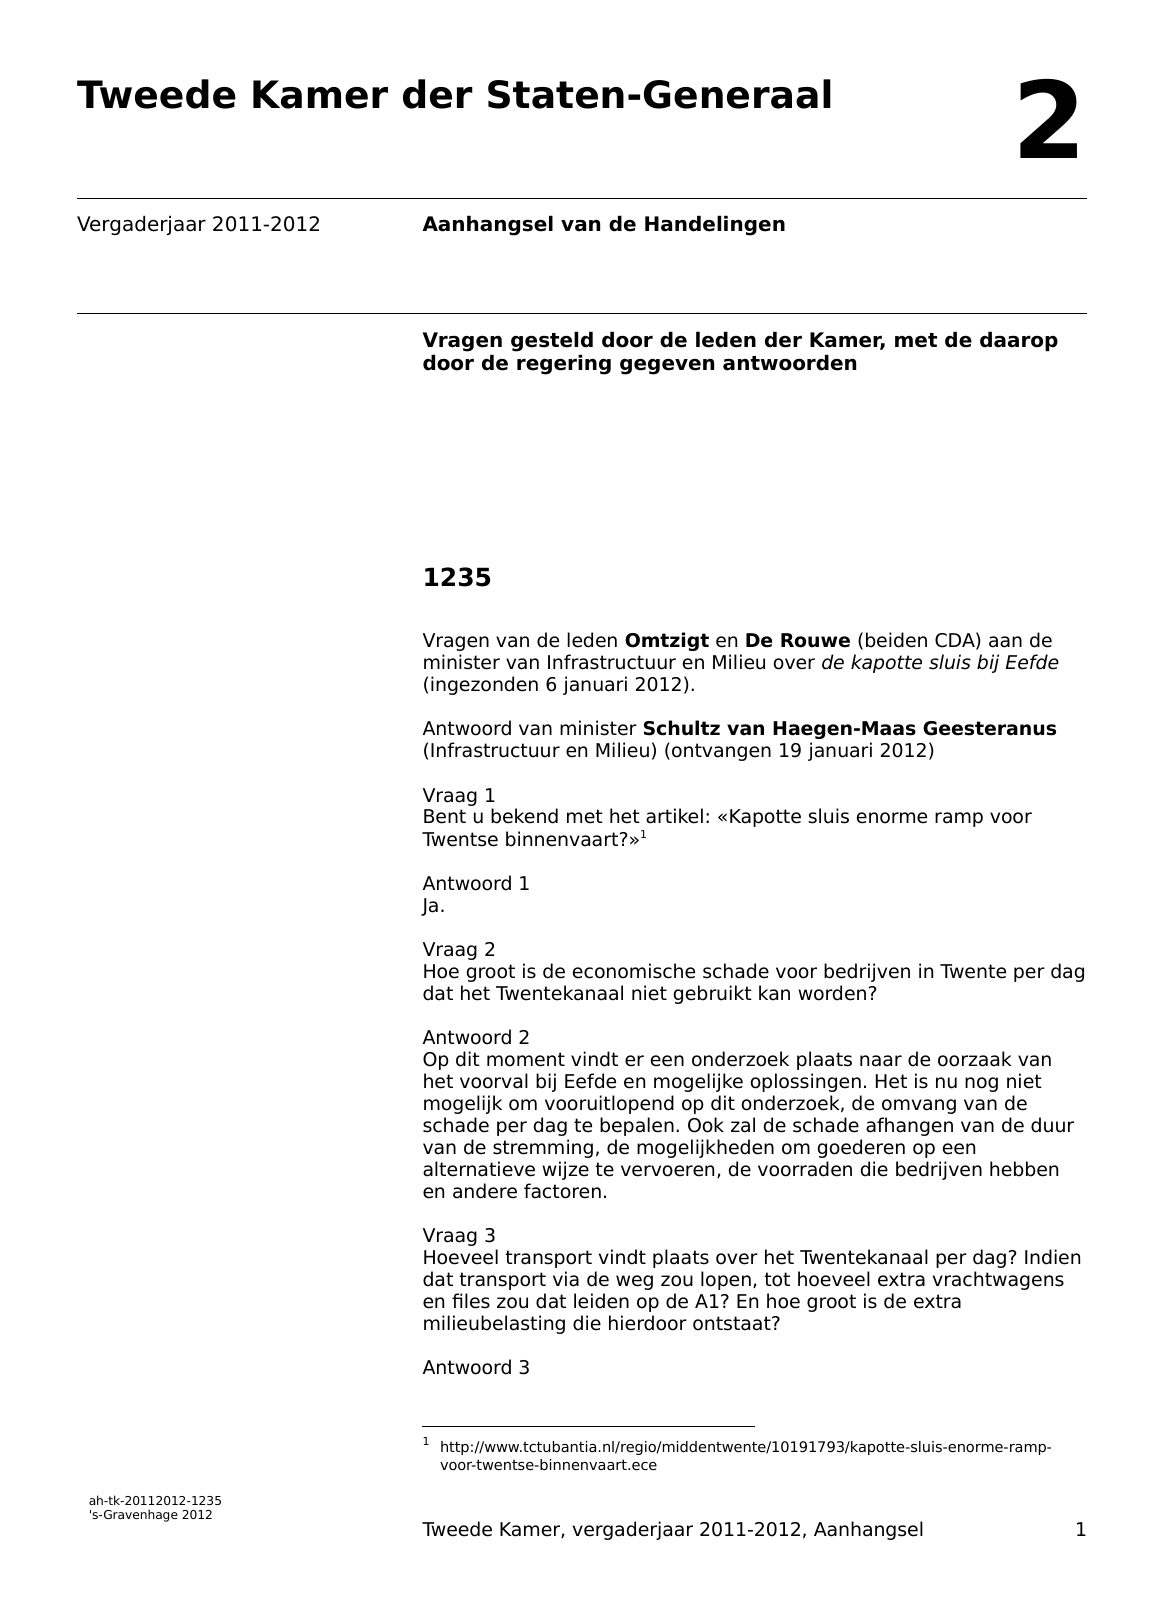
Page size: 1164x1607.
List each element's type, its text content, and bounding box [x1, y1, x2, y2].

text Vragen van de leden Omtzigt en De Rouwe (beiden CDA) aan de minister van Infrastructuur en Milieu over de kapotte sluis bij Eefde (ingezonden 6 januari 2012). [422, 630, 1087, 696]
text Antwoord 3 [422, 1357, 1087, 1379]
table_header 2 [886, 59, 1087, 198]
table_cell Vergaderjaar 2011-2012 [77, 199, 422, 313]
text ah-tk-20112012-1235 [88, 1494, 323, 1508]
text Vraag 3 [422, 1225, 1087, 1247]
text Antwoord 2 [422, 1027, 1087, 1049]
text Vraag 1 [422, 784, 1087, 806]
table_cell [77, 314, 422, 375]
text 's-Gravenhage 2012 [88, 1508, 323, 1522]
text Vraag 2 [422, 939, 1087, 961]
table_cell Aanhangsel van de Handelingen [422, 199, 1087, 313]
text Bent u bekend met het artikel: «Kapotte sluis enorme ramp voor Twentse binnenvaart?» [422, 806, 1087, 850]
table_header Tweede Kamer der Staten-Generaal [77, 59, 886, 198]
text Antwoord 1 [422, 873, 1087, 894]
text Antwoord van minister Schultz van Haegen-Maas Geesteranus (Infrastructuur en Milieu) (ontvangen 19 januari 2012) [422, 718, 1087, 762]
text Ja. [422, 894, 1087, 917]
text Hoe groot is de economische schade voor bedrijven in Twente per dag dat het Twentekanaal niet gebruikt kan worden? [422, 961, 1087, 1005]
text Op dit moment vindt er een onderzoek plaats naar de oorzaak van het voorval bij Eefde en mogelijke oplossingen. Het is nu nog niet mogelijk om vooruitlopend op dit onderzoek, de omvang van de schade per dag te bepalen. Ook zal de schade afhangen van de duur van de stremming, de mogelijkheden om goederen op een alternatieve wijze te vervoeren, de voorraden die bedrijven hebben en andere factoren. [422, 1049, 1087, 1203]
text 1235 [422, 563, 1087, 592]
text Hoeveel transport vindt plaats over het Twentekanaal per dag? Indien dat transport via de weg zou lopen, tot hoeveel extra vrachtwagens en files zou dat leiden op de A1? En hoe groot is de extra milieubelasting die hierdoor ontstaat? [422, 1247, 1087, 1335]
text http://www.tctubantia.nl/regio/middentwente/10191793/kapotte-sluis-enorme-ramp-voor-twentse-binnenvaart.ece [422, 1435, 1087, 1474]
table_cell Vragen gesteld door de leden der Kamer, met de daarop door de regering gegeven antwoorden [422, 314, 1087, 375]
